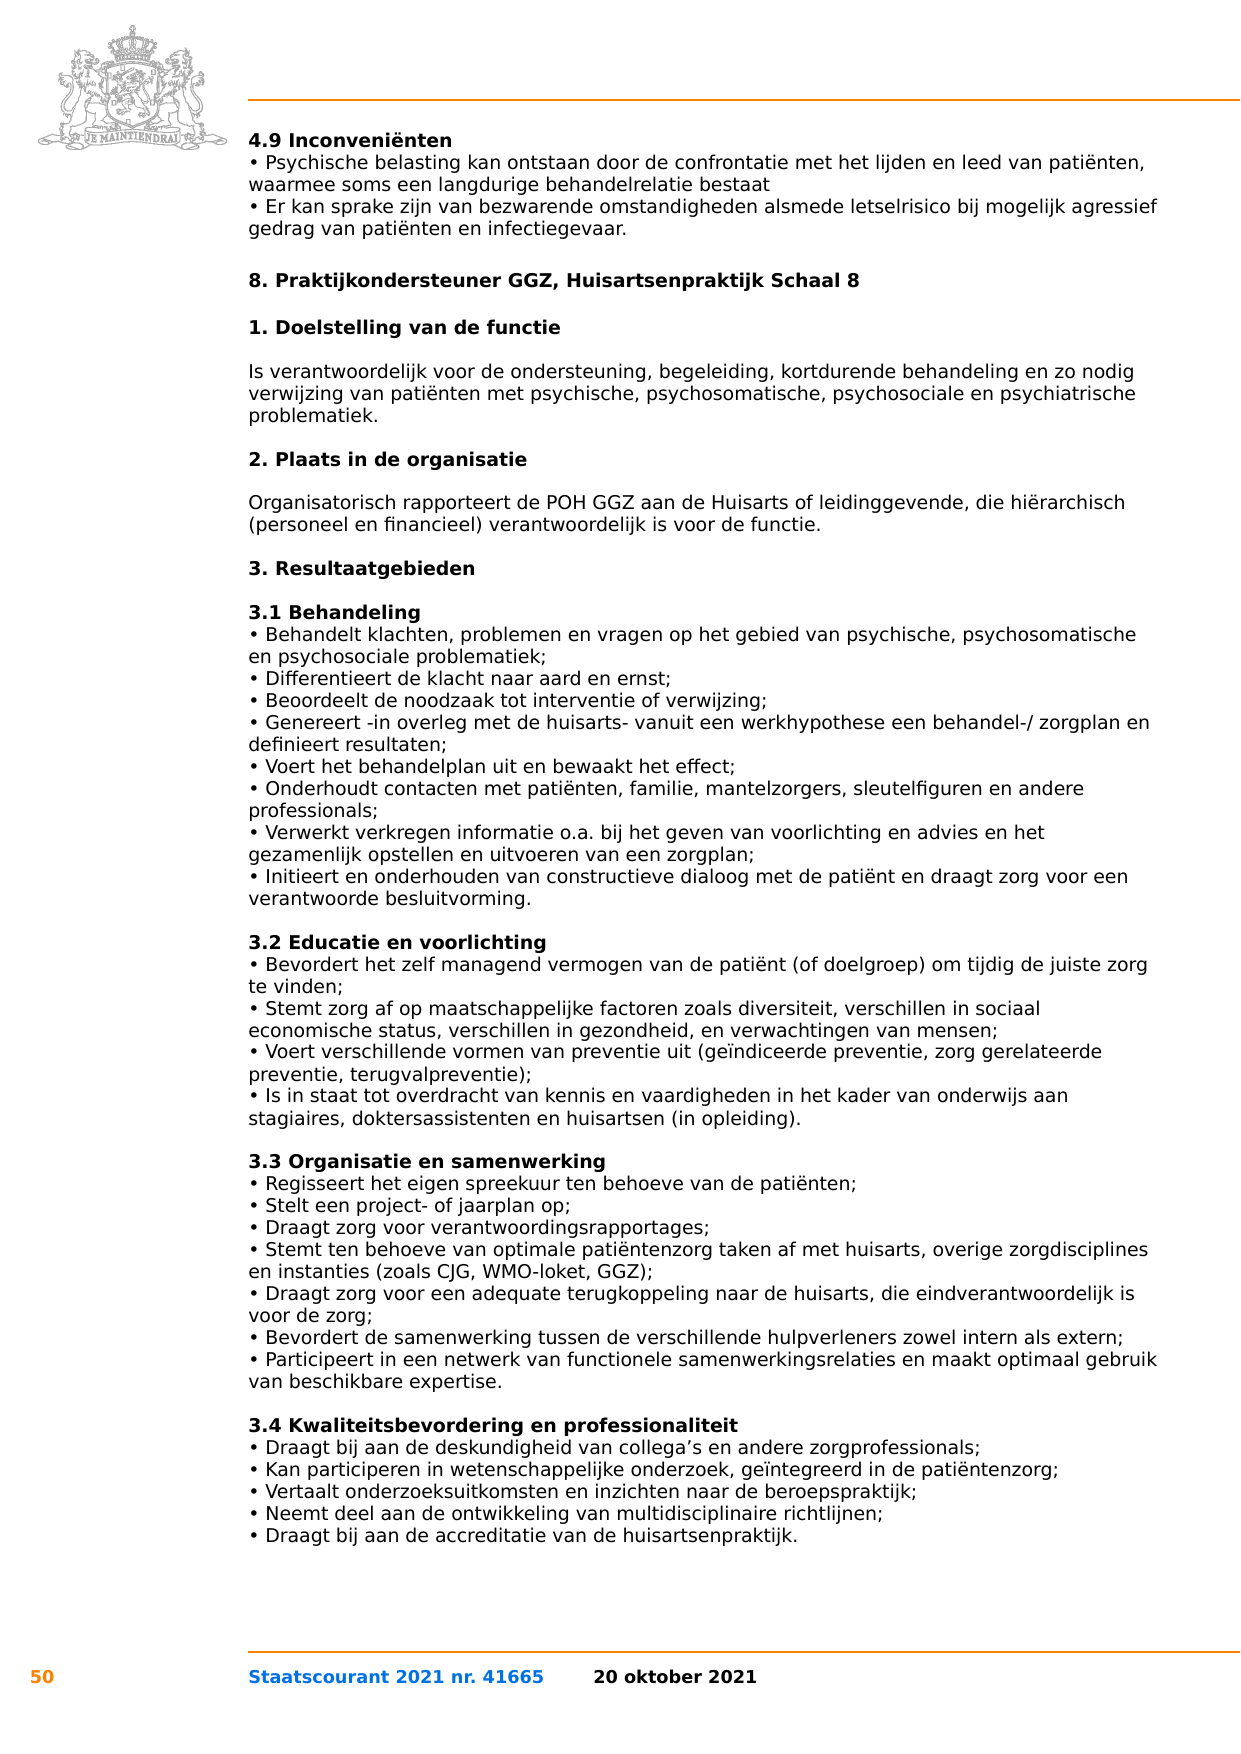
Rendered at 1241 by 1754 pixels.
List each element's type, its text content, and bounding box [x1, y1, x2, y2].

text • Differentieert de klacht naar aard en ernst; [248, 668, 1163, 690]
text • Initieert en onderhouden van constructieve dialoog met de patiënt en draagt zorg voor een verantwoorde besluitvorming. [248, 866, 1163, 910]
text • Participeert in een netwerk van functionele samenwerkingsrelaties en maakt optimaal gebruik van beschikbare expertise. [248, 1349, 1163, 1393]
text Is verantwoordelijk voor de ondersteuning, begeleiding, kortdurende behandeling en zo nodig verwijzing van patiënten met psychische, psychosomatische, psychosociale en psychiatrische problematiek. [248, 361, 1163, 427]
text • Is in staat tot overdracht van kennis en vaardigheden in het kader van onderwijs aan stagiaires, doktersassistenten en huisartsen (in opleiding). [248, 1085, 1163, 1129]
text • Voert het behandelplan uit en bewaakt het effect; [248, 756, 1163, 778]
text • Neemt deel aan de ontwikkeling van multidisciplinaire richtlijnen; [248, 1503, 1163, 1525]
text • Bevordert het zelf managend vermogen van de patiënt (of doelgroep) om tijdig de juiste zorg te vinden; [248, 953, 1163, 997]
text Organisatorisch rapporteert de POH GGZ aan de Huisarts of leidinggevende, die hiërarchisch (personeel en financieel) verantwoordelijk is voor de functie. [248, 492, 1163, 536]
text • Genereert -in overleg met de huisarts- vanuit een werkhypothese een behandel-/ zorgplan en definieert resultaten; [248, 712, 1163, 756]
text • Kan participeren in wetenschappelijke onderzoek, geïntegreerd in de patiëntenzorg; [248, 1459, 1163, 1481]
text 3.1 Behandeling [248, 602, 1163, 624]
text • Stemt ten behoeve van optimale patiëntenzorg taken af met huisarts, overige zorgdisciplines en instanties (zoals CJG, WMO-loket, GGZ); [248, 1239, 1163, 1283]
text • Bevordert de samenwerking tussen de verschillende hulpverleners zowel intern als extern; [248, 1327, 1163, 1349]
text • Draagt bij aan de accreditatie van de huisartsenpraktijk. [248, 1525, 1163, 1547]
text • Stelt een project- of jaarplan op; [248, 1195, 1163, 1217]
text 3.3 Organisatie en samenwerking [248, 1151, 1163, 1173]
subtitle 2. Plaats in de organisatie [248, 448, 1163, 470]
text • Stemt zorg af op maatschappelijke factoren zoals diversiteit, verschillen in sociaal economische status, verschillen in gezondheid, en verwachtingen van mensen; [248, 997, 1163, 1041]
text • Voert verschillende vormen van preventie uit (geïndiceerde preventie, zorg gerelateerde preventie, terugvalpreventie); [248, 1041, 1163, 1085]
text 3.2 Educatie en voorlichting [248, 932, 1163, 953]
text • Er kan sprake zijn van bezwarende omstandigheden alsmede letselrisico bij mogelijk agressief gedrag van patiënten en infectiegevaar. [248, 196, 1163, 240]
text • Regisseert het eigen spreekuur ten behoeve van de patiënten; [248, 1173, 1163, 1195]
text • Psychische belasting kan ontstaan door de confrontatie met het lijden en leed van patiënten, waarmee soms een langdurige behandelrelatie bestaat [248, 152, 1163, 196]
subtitle 3. Resultaatgebieden [248, 558, 1163, 580]
picture [38, 25, 227, 150]
text • Draagt zorg voor een adequate terugkoppeling naar de huisarts, die eindverantwoordelijk is voor de zorg; [248, 1283, 1163, 1327]
text • Onderhoudt contacten met patiënten, familie, mantelzorgers, sleutelfiguren en andere professionals; [248, 778, 1163, 822]
text • Verwerkt verkregen informatie o.a. bij het geven van voorlichting en advies en het gezamenlijk opstellen en uitvoeren van een zorgplan; [248, 822, 1163, 866]
text • Draagt bij aan de deskundigheid van collega’s en andere zorgprofessionals; [248, 1437, 1163, 1459]
text 4.9 Inconveniënten [248, 130, 1163, 152]
text • Beoordeelt de noodzaak tot interventie of verwijzing; [248, 690, 1163, 712]
text 3.4 Kwaliteitsbevordering en professionaliteit [248, 1415, 1163, 1437]
text • Vertaalt onderzoeksuitkomsten en inzichten naar de beroepspraktijk; [248, 1481, 1163, 1503]
text • Draagt zorg voor verantwoordingsrapportages; [248, 1217, 1163, 1239]
subtitle 8. Praktijkondersteuner GGZ, Huisartsenpraktijk Schaal 8 [248, 270, 1163, 292]
subtitle 1. Doelstelling van de functie [248, 317, 1163, 339]
text • Behandelt klachten, problemen en vragen op het gebied van psychische, psychosomatische en psychosociale problematiek; [248, 624, 1163, 668]
